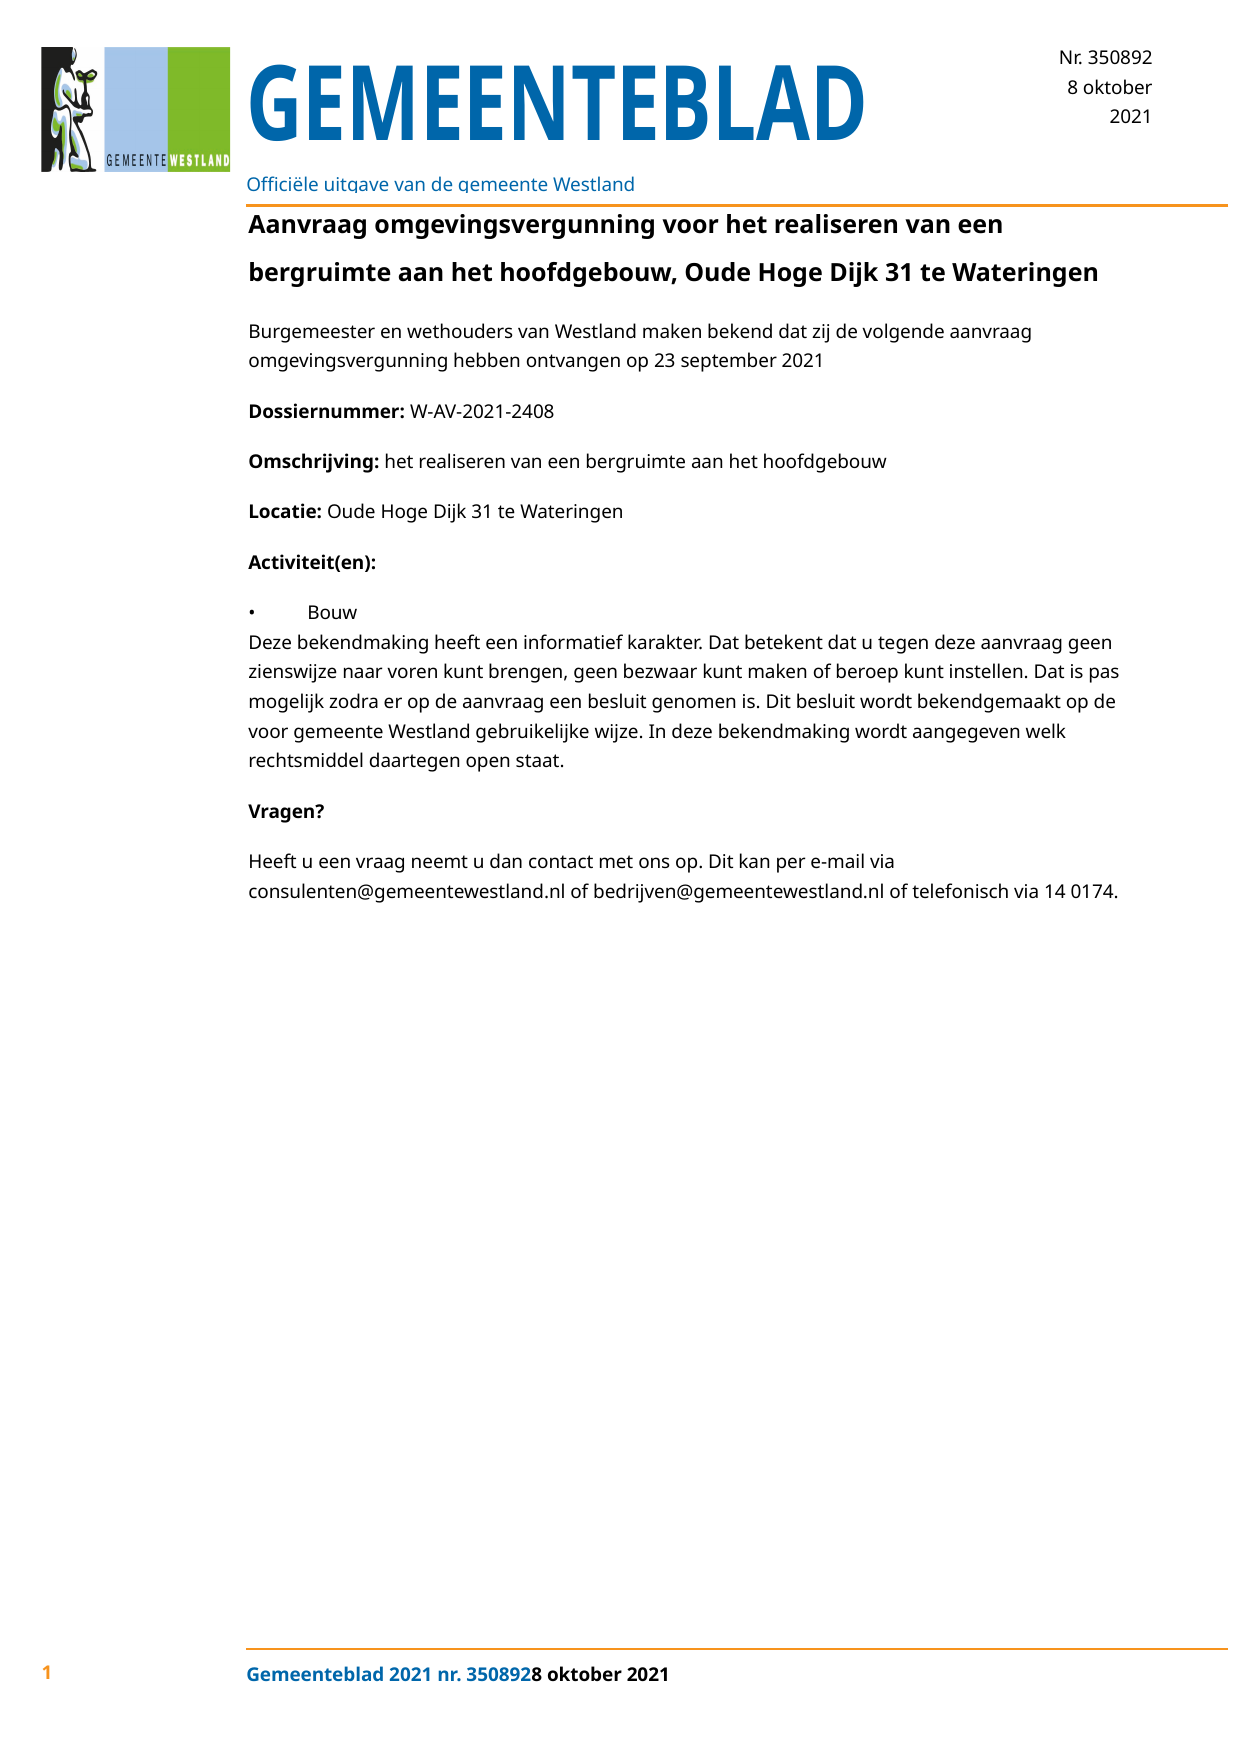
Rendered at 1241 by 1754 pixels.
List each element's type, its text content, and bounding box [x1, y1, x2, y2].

text Locatie: Oude Hoge Dijk 31 te Wateringen [248, 499, 1152, 524]
text Heeft u een vraag neemt u dan contact met ons op. Dit kan per e-mail via consulenten@gemeentewestland.nl of bedrijven@gemeentewestland.nl of telefonisch via 14 0174. [248, 848, 1152, 904]
list Bouw [248, 599, 1152, 625]
text Activiteit(en): [248, 549, 1152, 575]
text Dossiernummer: W-AV-2021-2408 [248, 398, 1152, 424]
text Aanvraag omgevingsvergunning voor het realiseren van een bergruimte aan het hoofdgebouw, Oude Hoge Dijk 31 te Wateringen [248, 207, 1152, 288]
picture [41, 47, 231, 172]
text Burgemeester en wethouders van Westland maken bekend dat zij de volgende aanvraag omgevingsvergunning hebben ontvangen op 23 september 2021 [248, 318, 1152, 373]
text Deze bekendmaking heeft een informatief karakter. Dat betekent dat u tegen deze aanvraag geen zienswijze naar voren kunt brengen, geen bezwaar kunt maken of beroep kunt instellen. Dat is pas mogelijk zodra er op de aanvraag een besluit genomen is. Dit besluit wordt bekendgemaakt op de voor gemeente Westland gebruikelijke wijze. In deze bekendmaking wordt aangegeven welk rechtsmiddel daartegen open staat. [248, 629, 1152, 773]
text Omschrijving: het realiseren van een bergruimte aan het hoofdgebouw [248, 448, 1152, 474]
text Vragen? [248, 798, 1152, 824]
